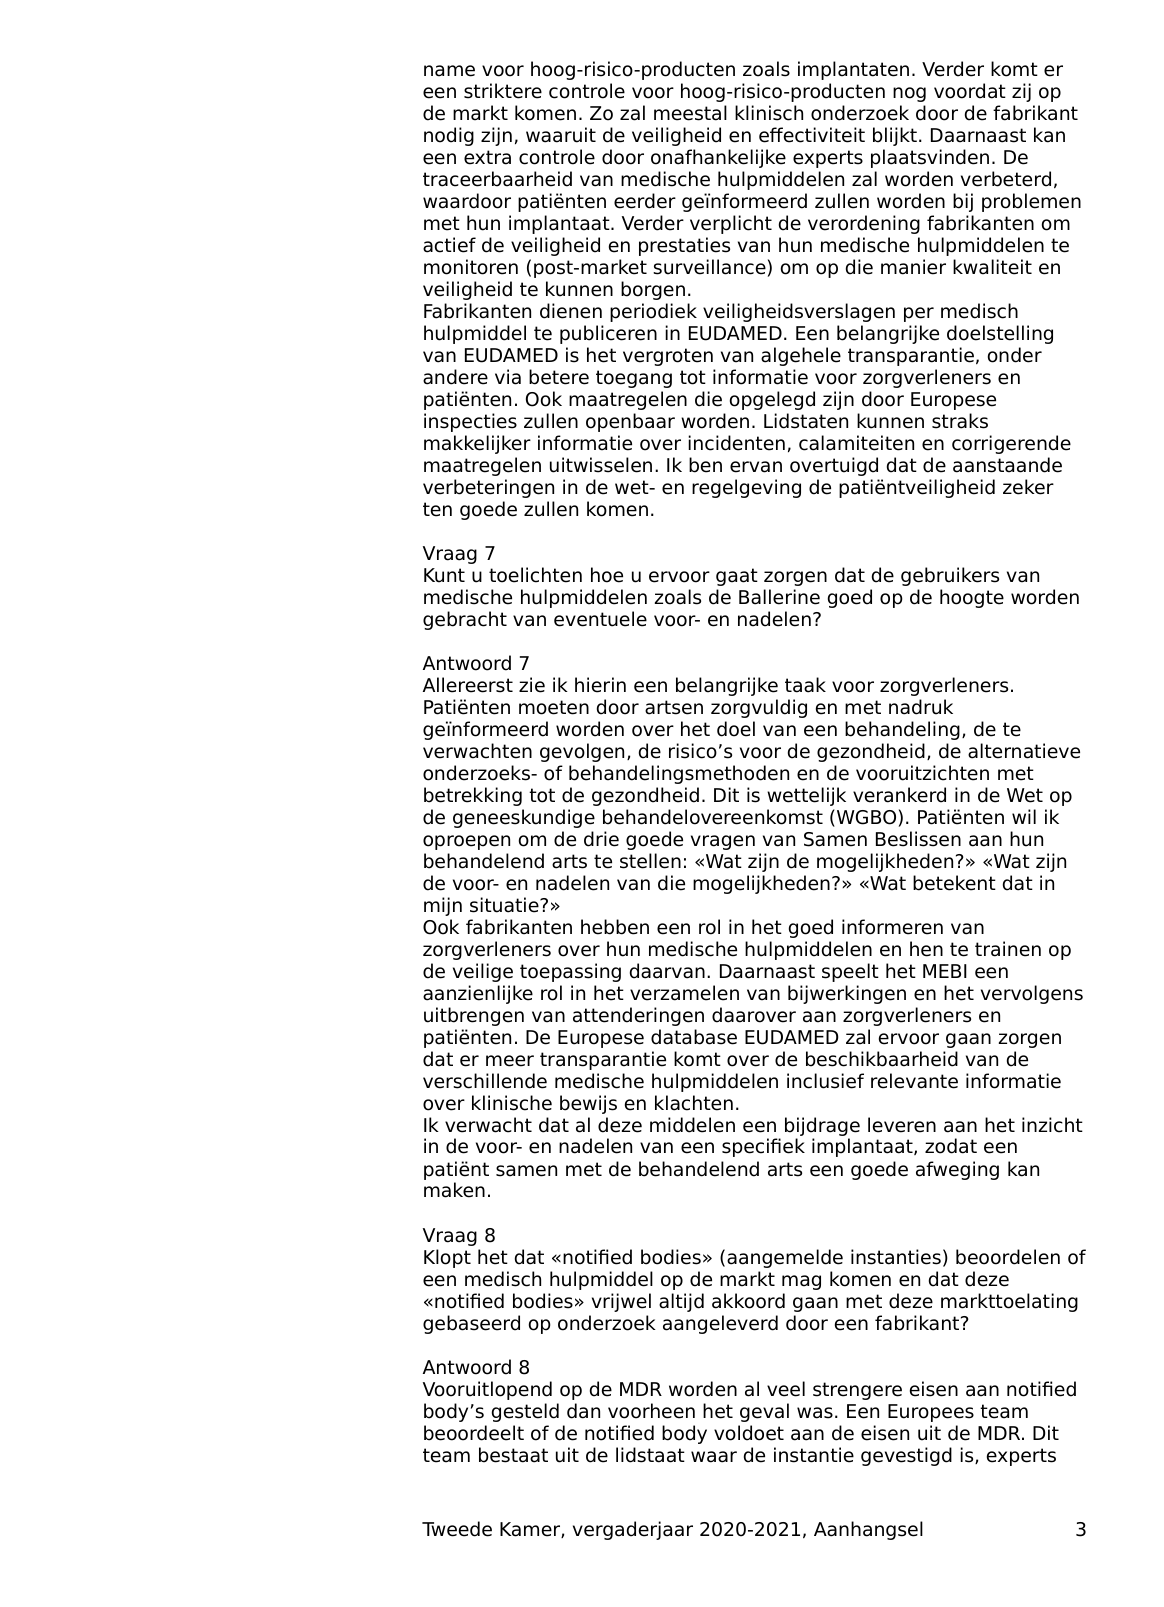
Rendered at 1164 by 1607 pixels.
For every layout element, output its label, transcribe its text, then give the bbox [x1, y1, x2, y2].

text Klopt het dat «notified bodies» (aangemelde instanties) beoordelen of een medisch hulpmiddel op de markt mag komen en dat deze «notified bodies» vrijwel altijd akkoord gaan met deze markttoelating gebaseerd op onderzoek aangeleverd door een fabrikant? [422, 1247, 1087, 1334]
text Vraag 8 [422, 1224, 1087, 1247]
text Vooruitlopend op de MDR worden al veel strengere eisen aan notified body’s gesteld dan voorheen het geval was. Een Europees team beoordeelt of de notified body voldoet aan de eisen uit de MDR. Dit team bestaat uit de lidstaat waar de instantie gevestigd is, experts [422, 1379, 1087, 1467]
text Antwoord 8 [422, 1357, 1087, 1379]
text Kunt u toelichten hoe u ervoor gaat zorgen dat de gebruikers van medische hulpmiddelen zoals de Ballerine goed op de hoogte worden gebracht van eventuele voor- en nadelen? [422, 565, 1087, 631]
text Ook fabrikanten hebben een rol in het goed informeren van zorgverleners over hun medische hulpmiddelen en hen te trainen op de veilige toepassing daarvan. Daarnaast speelt het MEBI een aanzienlijke rol in het verzamelen van bijwerkingen en het vervolgens uitbrengen van attenderingen daarover aan zorgverleners en patiënten. De Europese database EUDAMED zal ervoor gaan zorgen dat er meer transparantie komt over de beschikbaarheid van de verschillende medische hulpmiddelen inclusief relevante informatie over klinische bewijs en klachten. [422, 917, 1087, 1114]
text Fabrikanten dienen periodiek veiligheidsverslagen per medisch hulpmiddel te publiceren in EUDAMED. Een belangrijke doelstelling van EUDAMED is het vergroten van algehele transparantie, onder andere via betere toegang tot informatie voor zorgverleners en patiënten. Ook maatregelen die opgelegd zijn door Europese inspecties zullen openbaar worden. Lidstaten kunnen straks makkelijker informatie over incidenten, calamiteiten en corrigerende maatregelen uitwisselen. Ik ben ervan overtuigd dat de aanstaande verbeteringen in de wet- en regelgeving de patiëntveiligheid zeker ten goede zullen komen. [422, 301, 1087, 521]
text Ik verwacht dat al deze middelen een bijdrage leveren aan het inzicht in de voor- en nadelen van een specifiek implantaat, zodat een patiënt samen met de behandelend arts een goede afweging kan maken. [422, 1114, 1087, 1202]
text Allereerst zie ik hierin een belangrijke taak voor zorgverleners. Patiënten moeten door artsen zorgvuldig en met nadruk geïnformeerd worden over het doel van een behandeling, de te verwachten gevolgen, de risico’s voor de gezondheid, de alternatieve onderzoeks- of behandelingsmethoden en de vooruitzichten met betrekking tot de gezondheid. Dit is wettelijk verankerd in de Wet op de geneeskundige behandelovereenkomst (WGBO). Patiënten wil ik oproepen om de drie goede vragen van Samen Beslissen aan hun behandelend arts te stellen: «Wat zijn de mogelijkheden?» «Wat zijn de voor- en nadelen van die mogelijkheden?» «Wat betekent dat in mijn situatie?» [422, 675, 1087, 917]
text name voor hoog-risico-producten zoals implantaten. Verder komt er een striktere controle voor hoog-risico-producten nog voordat zij op de markt komen. Zo zal meestal klinisch onderzoek door de fabrikant nodig zijn, waaruit de veiligheid en effectiviteit blijkt. Daarnaast kan een extra controle door onafhankelijke experts plaatsvinden. De traceerbaarheid van medische hulpmiddelen zal worden verbeterd, waardoor patiënten eerder geïnformeerd zullen worden bij problemen met hun implantaat. Verder verplicht de verordening fabrikanten om actief de veiligheid en prestaties van hun medische hulpmiddelen te monitoren (post-market surveillance) om op die manier kwaliteit en veiligheid te kunnen borgen. [422, 59, 1087, 301]
text Vraag 7 [422, 543, 1087, 565]
text Antwoord 7 [422, 653, 1087, 675]
